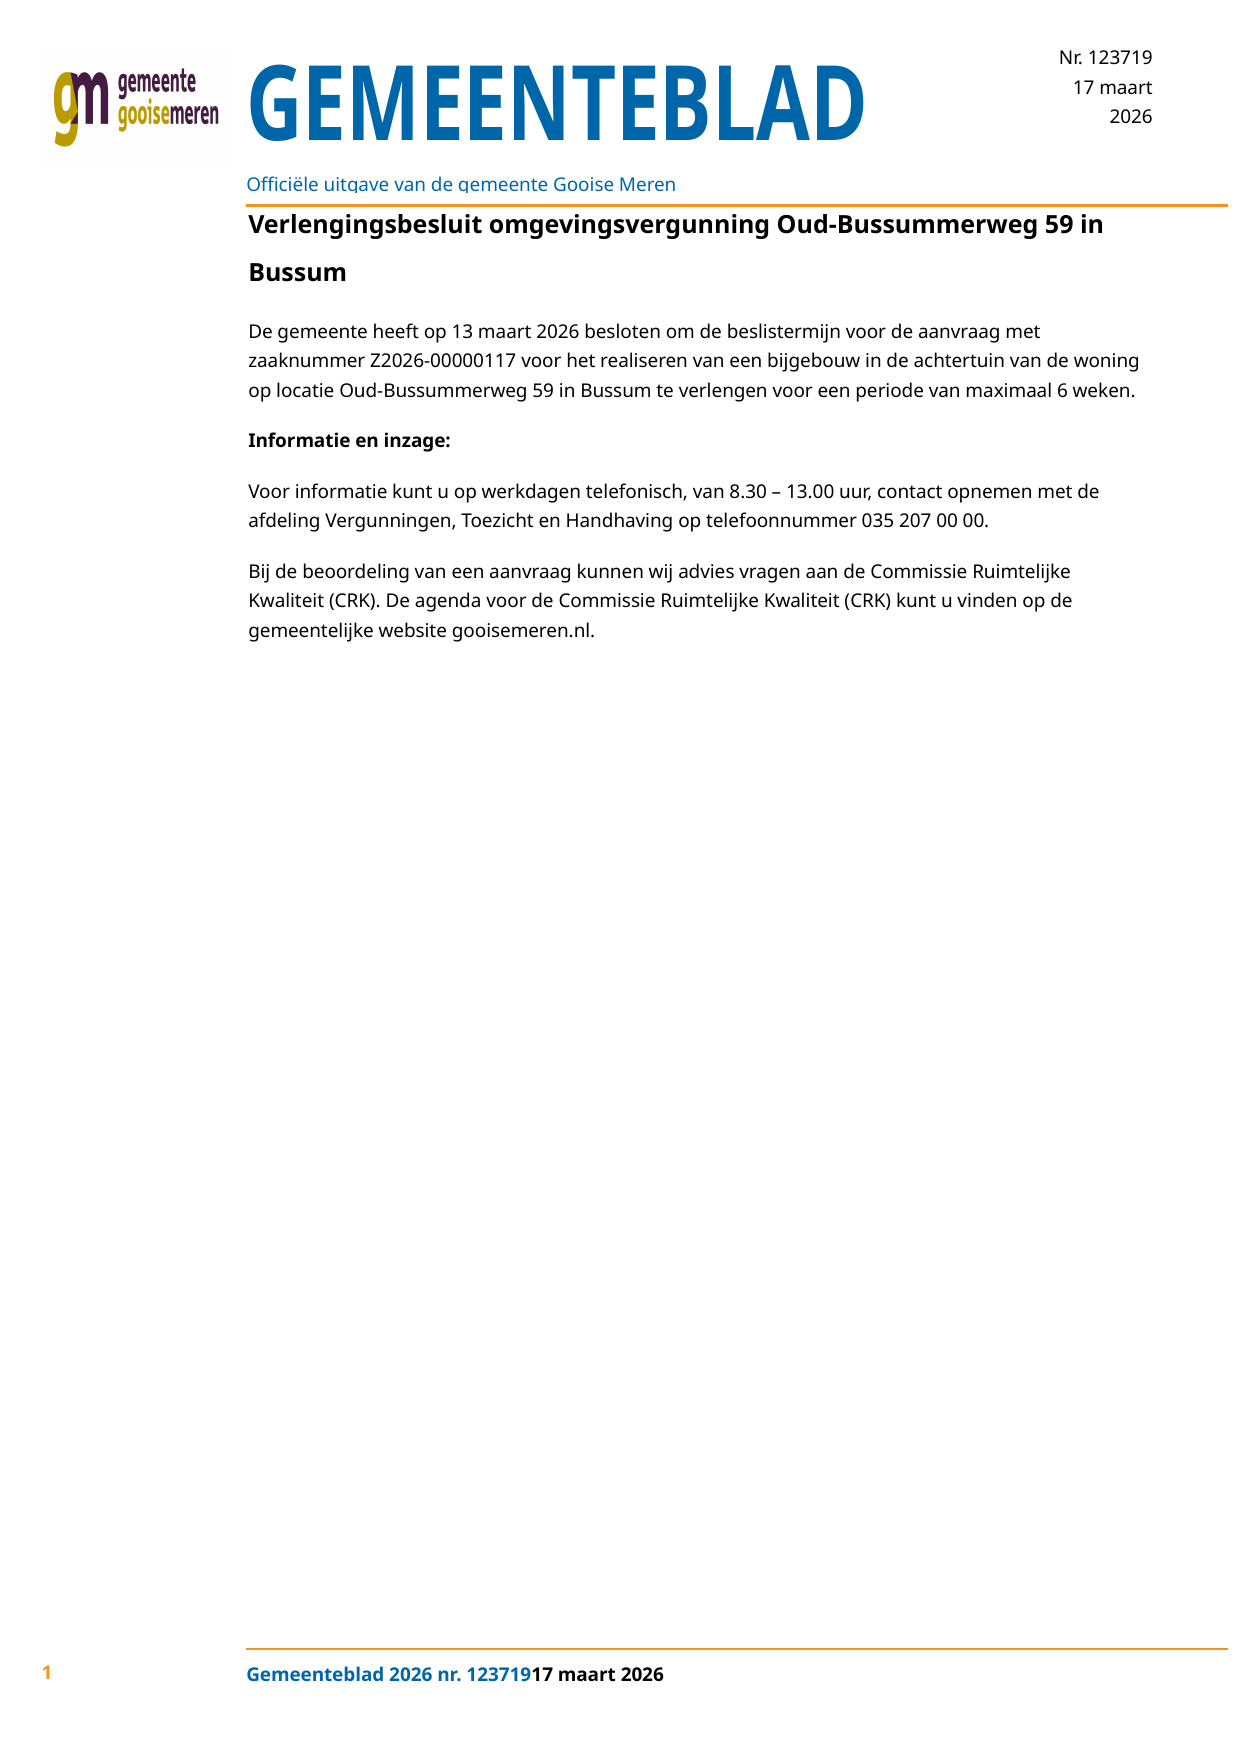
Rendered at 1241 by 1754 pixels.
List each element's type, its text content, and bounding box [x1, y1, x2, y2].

text Informatie en inzage: [248, 427, 1152, 453]
text Bij de beoordeling van een aanvraag kunnen wij advies vragen aan de Commissie Ruimtelijke Kwaliteit (CRK). De agenda voor de Commissie Ruimtelijke Kwaliteit (CRK) kunt u vinden op de gemeentelijke website gooisemeren.nl. [248, 558, 1152, 643]
picture [41, 47, 231, 172]
text De gemeente heeft op 13 maart 2026 besloten om de beslistermijn voor de aanvraag met zaaknummer Z2026-00000117 voor het realiseren van een bijgebouw in de achtertuin van de woning op locatie Oud-Bussummerweg 59 in Bussum te verlengen voor een periode van maximaal 6 weken. [248, 318, 1152, 403]
text Voor informatie kunt u op werkdagen telefonisch, van 8.30 – 13.00 uur, contact opnemen met de afdeling Vergunningen, Toezicht en Handhaving op telefoonnummer 035 207 00 00. [248, 478, 1152, 533]
text Verlengingsbesluit omgevingsvergunning Oud-Bussummerweg 59 in Bussum [248, 207, 1152, 288]
